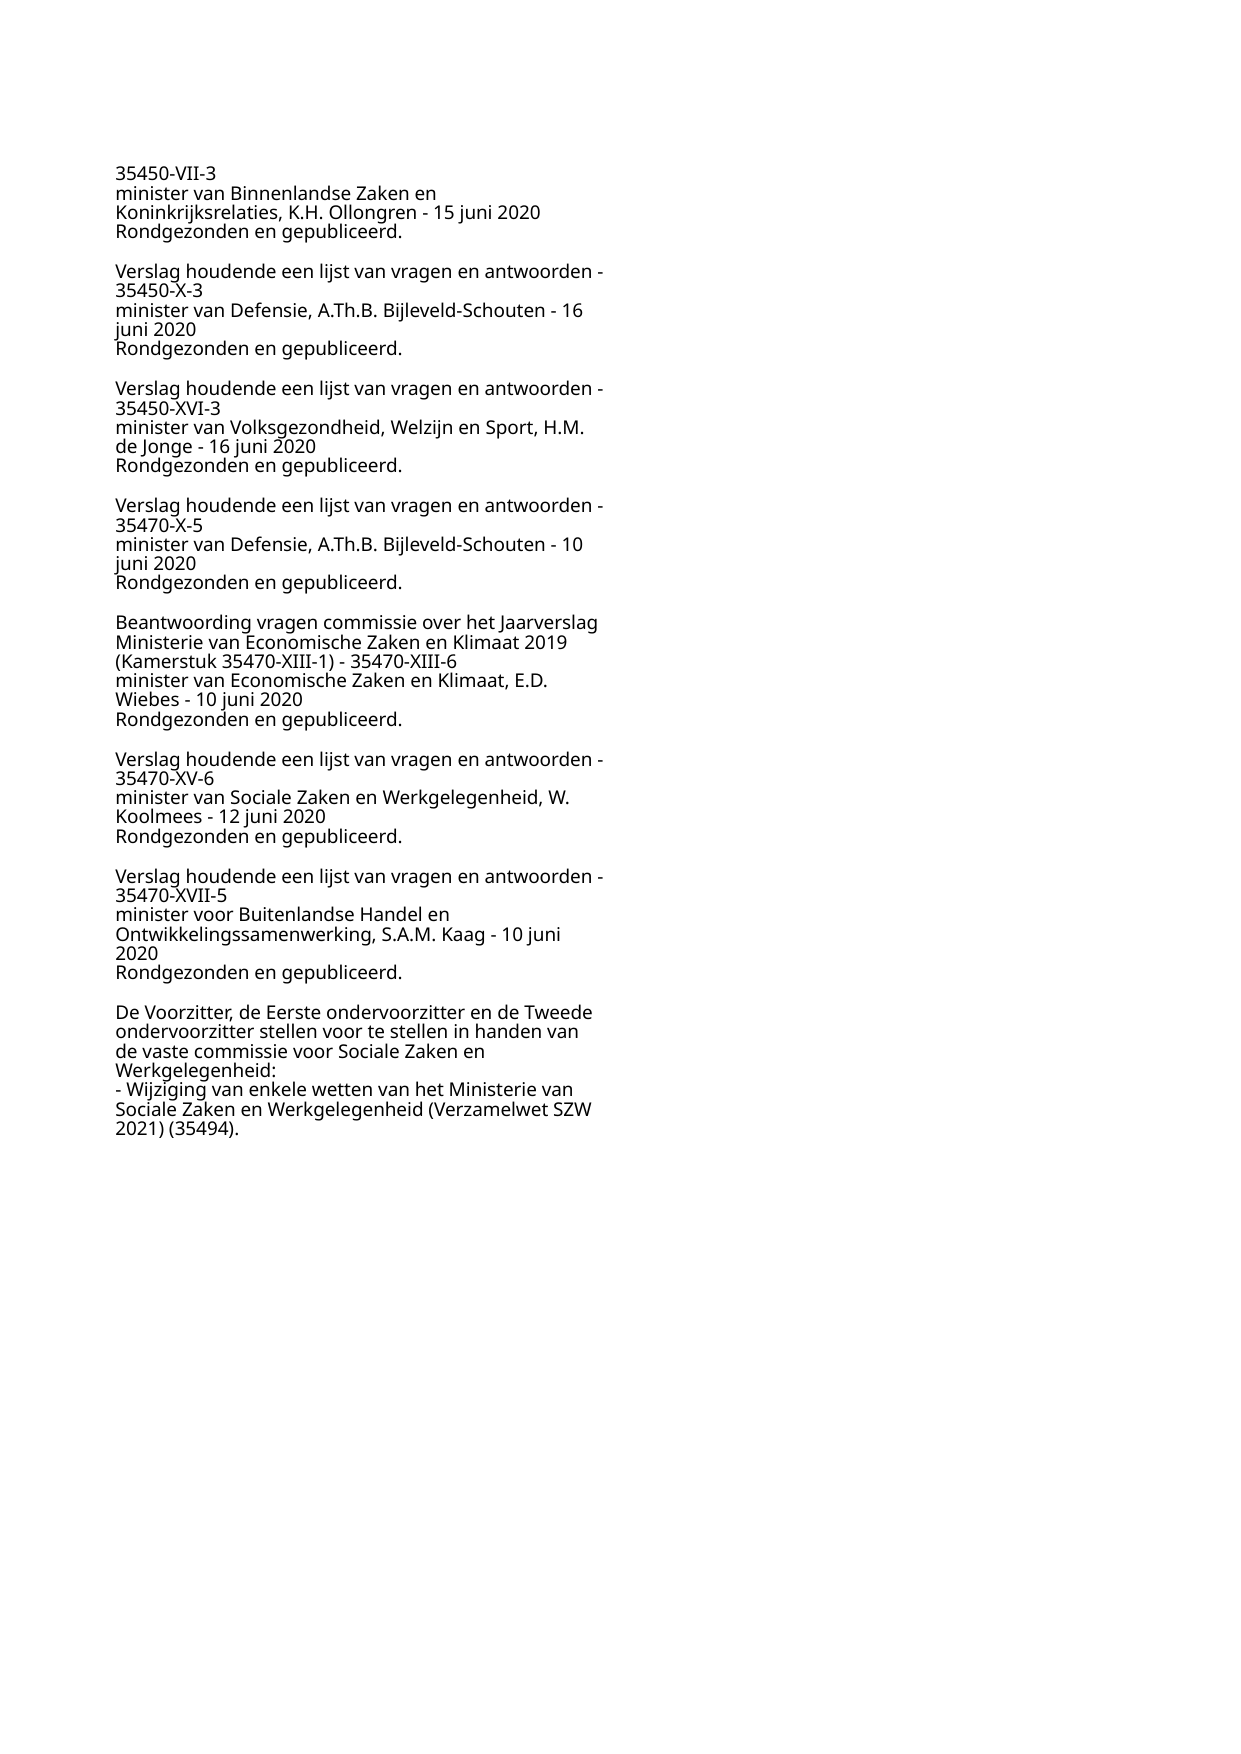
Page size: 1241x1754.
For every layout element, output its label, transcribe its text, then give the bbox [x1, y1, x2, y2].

text minister van Sociale Zaken en Werkgelegenheid, W. Koolmees - 12 juni 2020 [115, 789, 605, 828]
text Beantwoording vragen commissie over het Jaarverslag Ministerie van Economische Zaken en Klimaat 2019 (Kamerstuk 35470-XIII-1) - 35470-XIII-6 [115, 614, 605, 672]
text minister van Economische Zaken en Klimaat, E.D. Wiebes - 10 juni 2020 [115, 672, 605, 711]
text minister van Volksgezondheid, Welzijn en Sport, H.M. de Jonge - 16 juni 2020 [115, 419, 605, 457]
text - Wijziging van enkele wetten van het Ministerie van Sociale Zaken en Werkgelegenheid (Verzamelwet SZW 2021) (35494). [115, 1081, 605, 1139]
text De Voorzitter, de Eerste ondervoorzitter en de Tweede ondervoorzitter stellen voor te stellen in handen van de vaste commissie voor Sociale Zaken en Werkgelegenheid: [115, 1004, 605, 1081]
text minister van Defensie, A.Th.B. Bijleveld-Schouten - 16 juni 2020 [115, 302, 605, 340]
text minister van Defensie, A.Th.B. Bijleveld-Schouten - 10 juni 2020 [115, 536, 605, 574]
text Rondgezonden en gepubliceerd. [115, 964, 605, 983]
text Rondgezonden en gepubliceerd. [115, 457, 605, 477]
text Verslag houdende een lijst van vragen en antwoorden - 35470-XVII-5 [115, 868, 605, 906]
text minister van Binnenlandse Zaken en Koninkrijksrelaties, K.H. Ollongren - 15 juni 2020 [115, 184, 605, 223]
text Rondgezonden en gepubliceerd. [115, 711, 605, 730]
text Verslag houdende een lijst van vragen en antwoorden - 35450-XVI-3 [115, 380, 605, 419]
text minister voor Buitenlandse Handel en Ontwikkelingssamenwerking, S.A.M. Kaag - 10 juni 2020 [115, 906, 605, 964]
text Verslag houdende een lijst van vragen en antwoorden - 35450-X-3 [115, 263, 605, 302]
text Verslag houdende een lijst van vragen en antwoorden - 35470-X-5 [115, 497, 605, 536]
text Rondgezonden en gepubliceerd. [115, 574, 605, 594]
text Rondgezonden en gepubliceerd. [115, 223, 605, 242]
text - 35450-VII-3 [115, 165, 605, 184]
text Verslag houdende een lijst van vragen en antwoorden - 35470-XV-6 [115, 751, 605, 789]
text Rondgezonden en gepubliceerd. [115, 828, 605, 847]
text Rondgezonden en gepubliceerd. [115, 340, 605, 359]
